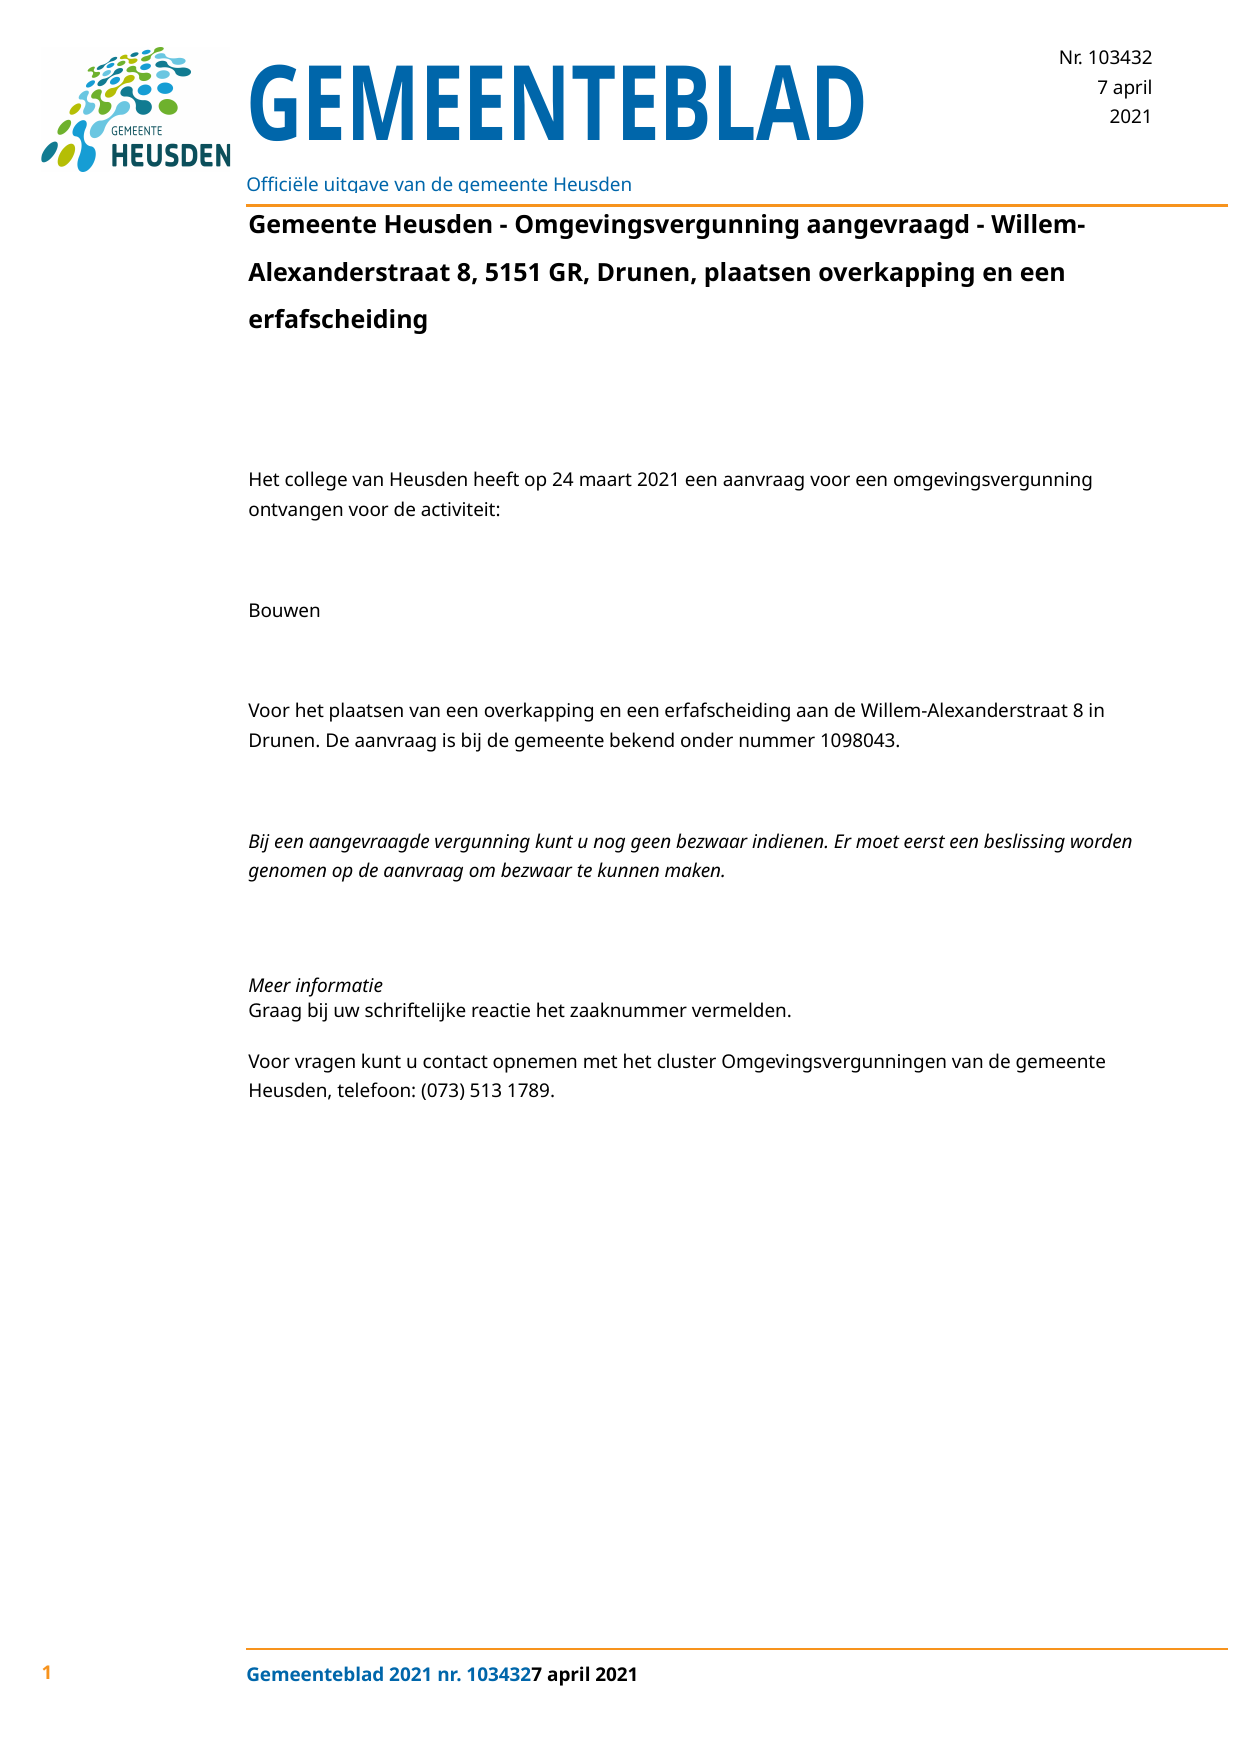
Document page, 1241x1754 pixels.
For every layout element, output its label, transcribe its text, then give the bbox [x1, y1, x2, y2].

picture [41, 47, 231, 172]
text Voor vragen kunt u contact opnemen met het cluster Omgevingsvergunningen van de gemeente Heusden, telefoon: (073) 513 1789. [248, 1048, 1152, 1103]
text Voor het plaatsen van een overkapping en een erfafscheiding aan de Willem-Alexanderstraat 8 in Drunen. De aanvraag is bij de gemeente bekend onder nummer 1098043. [248, 698, 1152, 753]
text Bij een aangevraagde vergunning kunt u nog geen bezwaar indienen. Er moet eerst een beslissing worden genomen op de aanvraag om bezwaar te kunnen maken. [248, 828, 1152, 883]
text Graag bij uw schriftelijke reactie het zaaknummer vermelden. [248, 998, 1152, 1023]
text Meer informatie [248, 972, 1152, 998]
text Bouwen [248, 597, 1152, 622]
text Het college van Heusden heeft op 24 maart 2021 een aanvraag voor een omgevingsvergunning ontvangen voor de activiteit: [248, 466, 1152, 522]
text Gemeente Heusden - Omgevingsvergunning aangevraagd - Willem-Alexanderstraat 8, 5151 GR, Drunen, plaatsen overkapping en een erfafscheiding [248, 207, 1152, 336]
